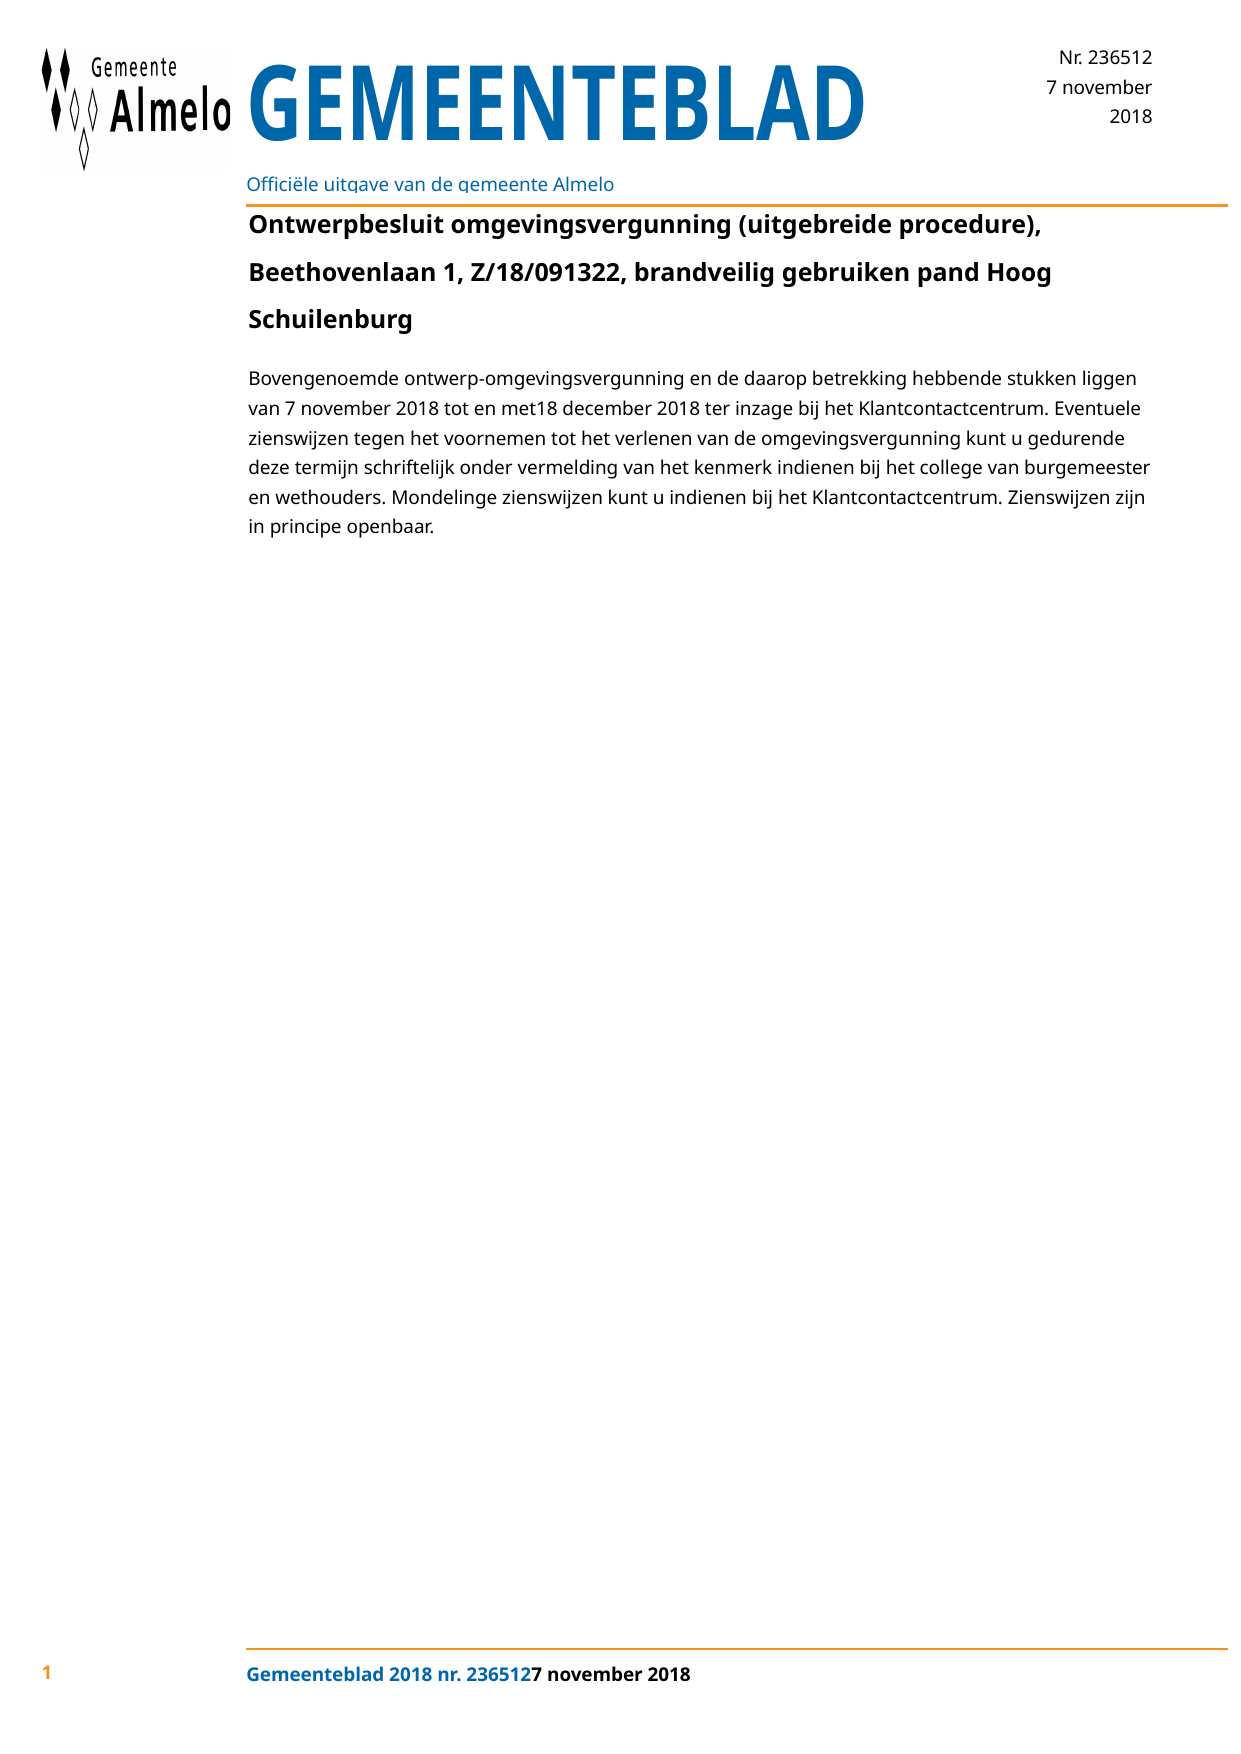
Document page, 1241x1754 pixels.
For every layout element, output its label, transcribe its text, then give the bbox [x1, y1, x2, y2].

text Ontwerpbesluit omgevingsvergunning (uitgebreide procedure), Beethovenlaan 1, Z/18/091322, brandveilig gebruiken pand Hoog Schuilenburg [248, 207, 1152, 336]
picture [41, 47, 231, 172]
text Bovengenoemde ontwerp-omgevingsvergunning en de daarop betrekking hebbende stukken liggen van 7 november 2018 tot en met18 december 2018 ter inzage bij het Klantcontactcentrum. Eventuele zienswijzen tegen het voornemen tot het verlenen van de omgevingsvergunning kunt u gedurende deze termijn schriftelijk onder vermelding van het kenmerk indienen bij het college van burgemeester en wethouders. Mondelinge zienswijzen kunt u indienen bij het Klantcontactcentrum. Zienswijzen zijn in principe openbaar. [248, 366, 1152, 539]
